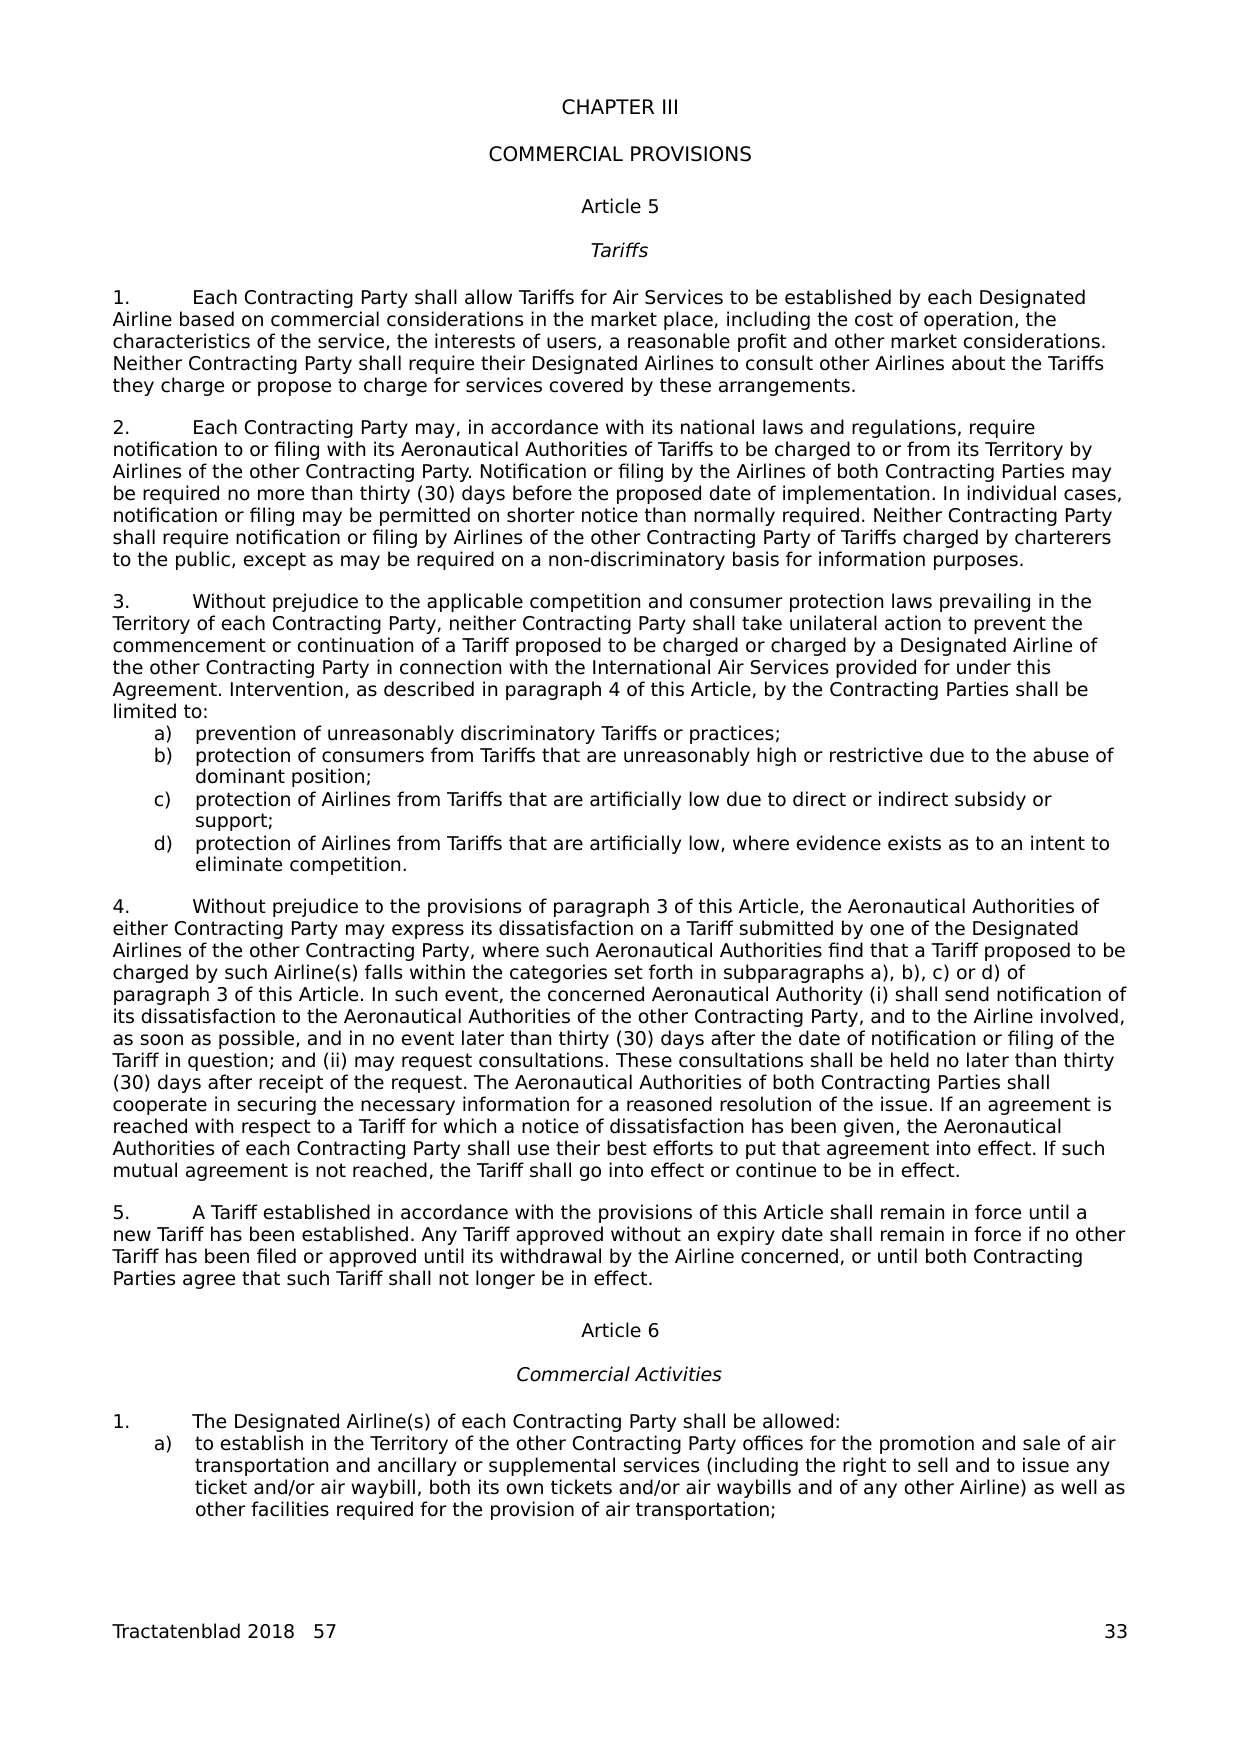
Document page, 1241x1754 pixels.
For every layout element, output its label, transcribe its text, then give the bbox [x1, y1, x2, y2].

text 3. Without prejudice to the applicable competition and consumer protection laws prevailing in the Territory of each Contracting Party, neither Contracting Party shall take unilateral action to prevent the commencement or continuation of a Tariff proposed to be charged or charged by a Designated Airline of the other Contracting Party in connection with the International Air Services provided for under this Agreement. Intervention, as described in paragraph 4 of this Article, by the Contracting Parties shall be limited to: [112, 591, 1128, 722]
text c) protection of Airlines from Tariffs that are artificially low due to direct or indirect subsidy or support; [153, 788, 1128, 832]
text d) protection of Airlines from Tariffs that are artificially low, where evidence exists as to an intent to eliminate competition. [153, 832, 1128, 876]
text 1. Each Contracting Party shall allow Tariffs for Air Services to be established by each Designated Airline based on commercial considerations in the market place, including the cost of operation, the characteristics of the service, the interests of users, a reasonable profit and other market considerations. Neither Contracting Party shall require their Designated Airlines to consult other Airlines about the Tariffs they charge or propose to charge for services covered by these arrangements. [112, 287, 1128, 397]
text a) prevention of unreasonably discriminatory Tariffs or practices; [153, 722, 1128, 744]
text b) protection of consumers from Tariffs that are unreasonably high or restrictive due to the abuse of dominant position; [153, 744, 1128, 788]
text 2. Each Contracting Party may, in accordance with its national laws and regulations, require notification to or filing with its Aeronautical Authorities of Tariffs to be charged to or from its Territory by Airlines of the other Contracting Party. Notification or filing by the Airlines of both Contracting Parties may be required no more than thirty (30) days before the proposed date of implementation. In individual cases, notification or filing may be permitted on shorter notice than normally required. Neither Contracting Party shall require notification or filing by Airlines of the other Contracting Party of Tariffs charged by charterers to the public, except as may be required on a non-discriminatory basis for information purposes. [112, 417, 1128, 571]
subtitle CHAPTER III COMMERCIAL PROVISIONS [112, 96, 1128, 166]
text a) to establish in the Territory of the other Contracting Party offices for the promotion and sale of air transportation and ancillary or supplemental services (including the right to sell and to issue any ticket and/or air waybill, both its own tickets and/or air waybills and of any other Airline) as well as other facilities required for the provision of air transportation; [153, 1433, 1128, 1521]
text 4. Without prejudice to the provisions of paragraph 3 of this Article, the Aeronautical Authorities of either Contracting Party may express its dissatisfaction on a Tariff submitted by one of the Designated Airlines of the other Contracting Party, where such Aeronautical Authorities find that a Tariff proposed to be charged by such Airline(s) falls within the categories set forth in subparagraphs a), b), c) or d) of paragraph 3 of this Article. In such event, the concerned Aeronautical Authority (i) shall send notification of its dissatisfaction to the Aeronautical Authorities of the other Contracting Party, and to the Airline involved, as soon as possible, and in no event later than thirty (30) days after the date of notification or filing of the Tariff in question; and (ii) may request consultations. These consultations shall be held no later than thirty (30) days after receipt of the request. The Aeronautical Authorities of both Contracting Parties shall cooperate in securing the necessary information for a reasoned resolution of the issue. If an agreement is reached with respect to a Tariff for which a notice of dissatisfaction has been given, the Aeronautical Authorities of each Contracting Party shall use their best efforts to put that agreement into effect. If such mutual agreement is not reached, the Tariff shall go into effect or continue to be in effect. [112, 896, 1128, 1182]
text 5. A Tariff established in accordance with the provisions of this Article shall remain in force until a new Tariff has been established. Any Tariff approved without an expiry date shall remain in force if no other Tariff has been filed or approved until its withdrawal by the Airline concerned, or until both Contracting Parties agree that such Tariff shall not longer be in effect. [112, 1202, 1128, 1290]
subtitle Article 5 Tariffs [112, 196, 1128, 262]
subtitle Article 6 Commercial Activities [112, 1320, 1128, 1386]
text 1. The Designated Airline(s) of each Contracting Party shall be allowed: [112, 1411, 1128, 1433]
